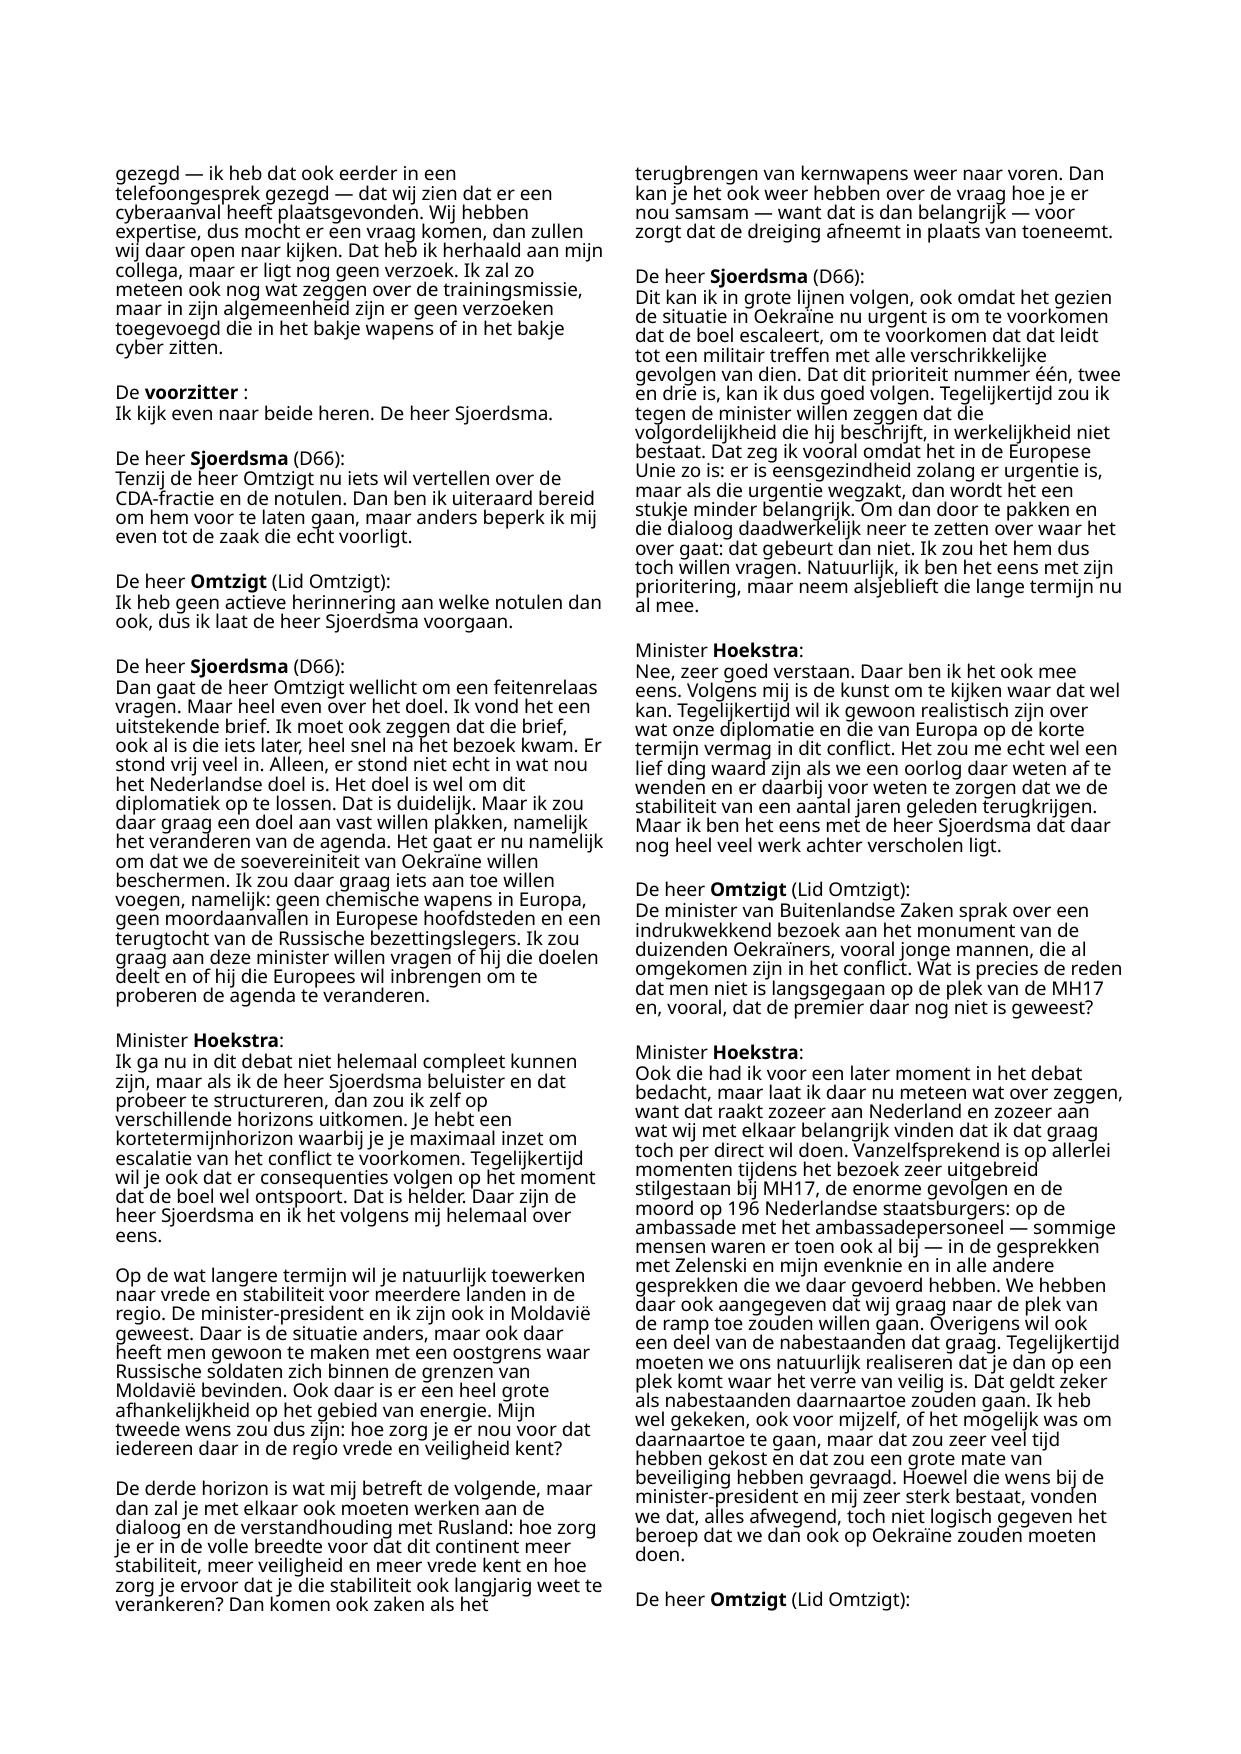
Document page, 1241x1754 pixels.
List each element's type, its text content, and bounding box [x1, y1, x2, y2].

text Op de wat langere termijn wil je natuurlijk toewerken naar vrede en stabiliteit voor meerdere landen in de regio. De minister-president en ik zijn ook in Moldavië geweest. Daar is de situatie anders, maar ook daar heeft men gewoon te maken met een oostgrens waar Russische soldaten zich binnen de grenzen van Moldavië bevinden. Ook daar is er een heel grote afhankelijkheid op het gebied van energie. Mijn tweede wens zou dus zijn: hoe zorg je er nou voor dat iedereen daar in de regio vrede en veiligheid kent? [115, 1267, 605, 1459]
text De heer Sjoerdsma (D66): [115, 653, 605, 679]
text De heer Sjoerdsma (D66): [115, 445, 605, 470]
text De heer Omtzigt (Lid Omtzigt): [635, 877, 1125, 902]
text gezegd — ik heb dat ook eerder in een telefoongesprek gezegd — dat wij zien dat er een cyberaanval heeft plaatsgevonden. Wij hebben expertise, dus mocht er een vraag komen, dan zullen wij daar open naar kijken. Dat heb ik herhaald aan mijn collega, maar er ligt nog geen verzoek. Ik zal zo meteen ook nog wat zeggen over de trainingsmissie, maar in zijn algemeenheid zijn er geen verzoeken toegevoegd die in het bakje wapens of in het bakje cyber zitten. [115, 165, 605, 358]
text De heer Sjoerdsma (D66): [635, 263, 1125, 289]
text Nee, zeer goed verstaan. Daar ben ik het ook mee eens. Volgens mij is de kunst om te kijken waar dat wel kan. Tegelijkertijd wil ik gewoon realistisch zijn over wat onze diplomatie en die van Europa op de korte termijn vermag in dit conflict. Het zou me echt wel een lief ding waard zijn als we een oorlog daar weten af te wenden en er daarbij voor weten te zorgen dat we de stabiliteit van een aantal jaren geleden terugkrijgen. Maar ik ben het eens met de heer Sjoerdsma dat daar nog heel veel werk achter verscholen ligt. [635, 663, 1125, 856]
text terugbrengen van kernwapens weer naar voren. Dan kan je het ook weer hebben over de vraag hoe je er nou samsam — want dat is dan belangrijk — voor zorgt dat de dreiging afneemt in plaats van toeneemt. [635, 165, 1125, 242]
text De heer Omtzigt (Lid Omtzigt): [635, 1586, 1125, 1612]
text Dan gaat de heer Omtzigt wellicht om een feitenrelaas vragen. Maar heel even over het doel. Ik vond het een uitstekende brief. Ik moet ook zeggen dat die brief, ook al is die iets later, heel snel na het bezoek kwam. Er stond vrij veel in. Alleen, er stond niet echt in wat nou het Nederlandse doel is. Het doel is wel om dit diplomatiek op te lossen. Dat is duidelijk. Maar ik zou daar graag een doel aan vast willen plakken, namelijk het veranderen van de agenda. Het gaat er nu namelijk om dat we de soevereiniteit van Oekraïne willen beschermen. Ik zou daar graag iets aan toe willen voegen, namelijk: geen chemische wapens in Europa, geen moordaanvallen in Europese hoofdsteden en een terugtocht van de Russische bezettingslegers. Ik zou graag aan deze minister willen vragen of hij die doelen deelt en of hij die Europees wil inbrengen om te proberen de agenda te veranderen. [115, 679, 605, 1007]
text Minister Hoekstra: [635, 1039, 1125, 1064]
text De heer Omtzigt (Lid Omtzigt): [115, 568, 605, 594]
text Minister Hoekstra: [635, 637, 1125, 663]
text De derde horizon is wat mij betreft de volgende, maar dan zal je met elkaar ook moeten werken aan de dialoog en de verstandhouding met Rusland: hoe zorg je er in de volle breedte voor dat dit continent meer stabiliteit, meer veiligheid en meer vrede kent en hoe zorg je ervoor dat je die stabiliteit ook langjarig weet te verankeren? Dan komen ook zaken als het [115, 1480, 605, 1615]
text Ik ga nu in dit debat niet helemaal compleet kunnen zijn, maar als ik de heer Sjoerdsma beluister en dat probeer te structureren, dan zou ik zelf op verschillende horizons uitkomen. Je hebt een kortetermijnhorizon waarbij je je maximaal inzet om escalatie van het conflict te voorkomen. Tegelijkertijd wil je ook dat er consequenties volgen op het moment dat de boel wel ontspoort. Dat is helder. Daar zijn de heer Sjoerdsma en ik het volgens mij helemaal over eens. [115, 1053, 605, 1246]
text De minister van Buitenlandse Zaken sprak over een indrukwekkend bezoek aan het monument van de duizenden Oekraïners, vooral jonge mannen, die al omgekomen zijn in het conflict. Wat is precies de reden dat men niet is langsgegaan op de plek van de MH17 en, vooral, dat de premier daar nog niet is geweest? [635, 902, 1125, 1018]
text Ik heb geen actieve herinnering aan welke notulen dan ook, dus ik laat de heer Sjoerdsma voorgaan. [115, 594, 605, 633]
text Tenzij de heer Omtzigt nu iets wil vertellen over de CDA-fractie en de notulen. Dan ben ik uiteraard bereid om hem voor te laten gaan, maar anders beperk ik mij even tot de zaak die echt voorligt. [115, 470, 605, 547]
text Minister Hoekstra: [115, 1028, 605, 1053]
text Ook die had ik voor een later moment in het debat bedacht, maar laat ik daar nu meteen wat over zeggen, want dat raakt zozeer aan Nederland en zozeer aan wat wij met elkaar belangrijk vinden dat ik dat graag toch per direct wil doen. Vanzelfsprekend is op allerlei momenten tijdens het bezoek zeer uitgebreid stilgestaan bij MH17, de enorme gevolgen en de moord op 196 Nederlandse staatsburgers: op de ambassade met het ambassadepersoneel — sommige mensen waren er toen ook al bij — in de gesprekken met Zelenski en mijn evenknie en in alle andere gesprekken die we daar gevoerd hebben. We hebben daar ook aangegeven dat wij graag naar de plek van de ramp toe zouden willen gaan. Overigens wil ook een deel van de nabestaanden dat graag. Tegelijkertijd moeten we ons natuurlijk realiseren dat je dan op een plek komt waar het verre van veilig is. Dat geldt zeker als nabestaanden daarnaartoe zouden gaan. Ik heb wel gekeken, ook voor mijzelf, of het mogelijk was om daarnaartoe te gaan, maar dat zou zeer veel tijd hebben gekost en dat zou een grote mate van beveiliging hebben gevraagd. Hoewel die wens bij de minister-president en mij zeer sterk bestaat, vonden we dat, alles afwegend, toch niet logisch gegeven het beroep dat we dan ook op Oekraïne zouden moeten doen. [635, 1064, 1125, 1566]
text Dit kan ik in grote lijnen volgen, ook omdat het gezien de situatie in Oekraïne nu urgent is om te voorkomen dat de boel escaleert, om te voorkomen dat dat leidt tot een militair treffen met alle verschrikkelijke gevolgen van dien. Dat dit prioriteit nummer één, twee en drie is, kan ik dus goed volgen. Tegelijkertijd zou ik tegen de minister willen zeggen dat die volgordelijkheid die hij beschrijft, in werkelijkheid niet bestaat. Dat zeg ik vooral omdat het in de Europese Unie zo is: er is eensgezindheid zolang er urgentie is, maar als die urgentie wegzakt, dan wordt het een stukje minder belangrijk. Om dan door te pakken en die dialoog daadwerkelijk neer te zetten over waar het over gaat: dat gebeurt dan niet. Ik zou het hem dus toch willen vragen. Natuurlijk, ik ben het eens met zijn prioritering, maar neem alsjeblieft die lange termijn nu al mee. [635, 289, 1125, 617]
text Ik kijk even naar beide heren. De heer Sjoerdsma. [115, 404, 605, 424]
text De voorzitter : [115, 379, 605, 404]
